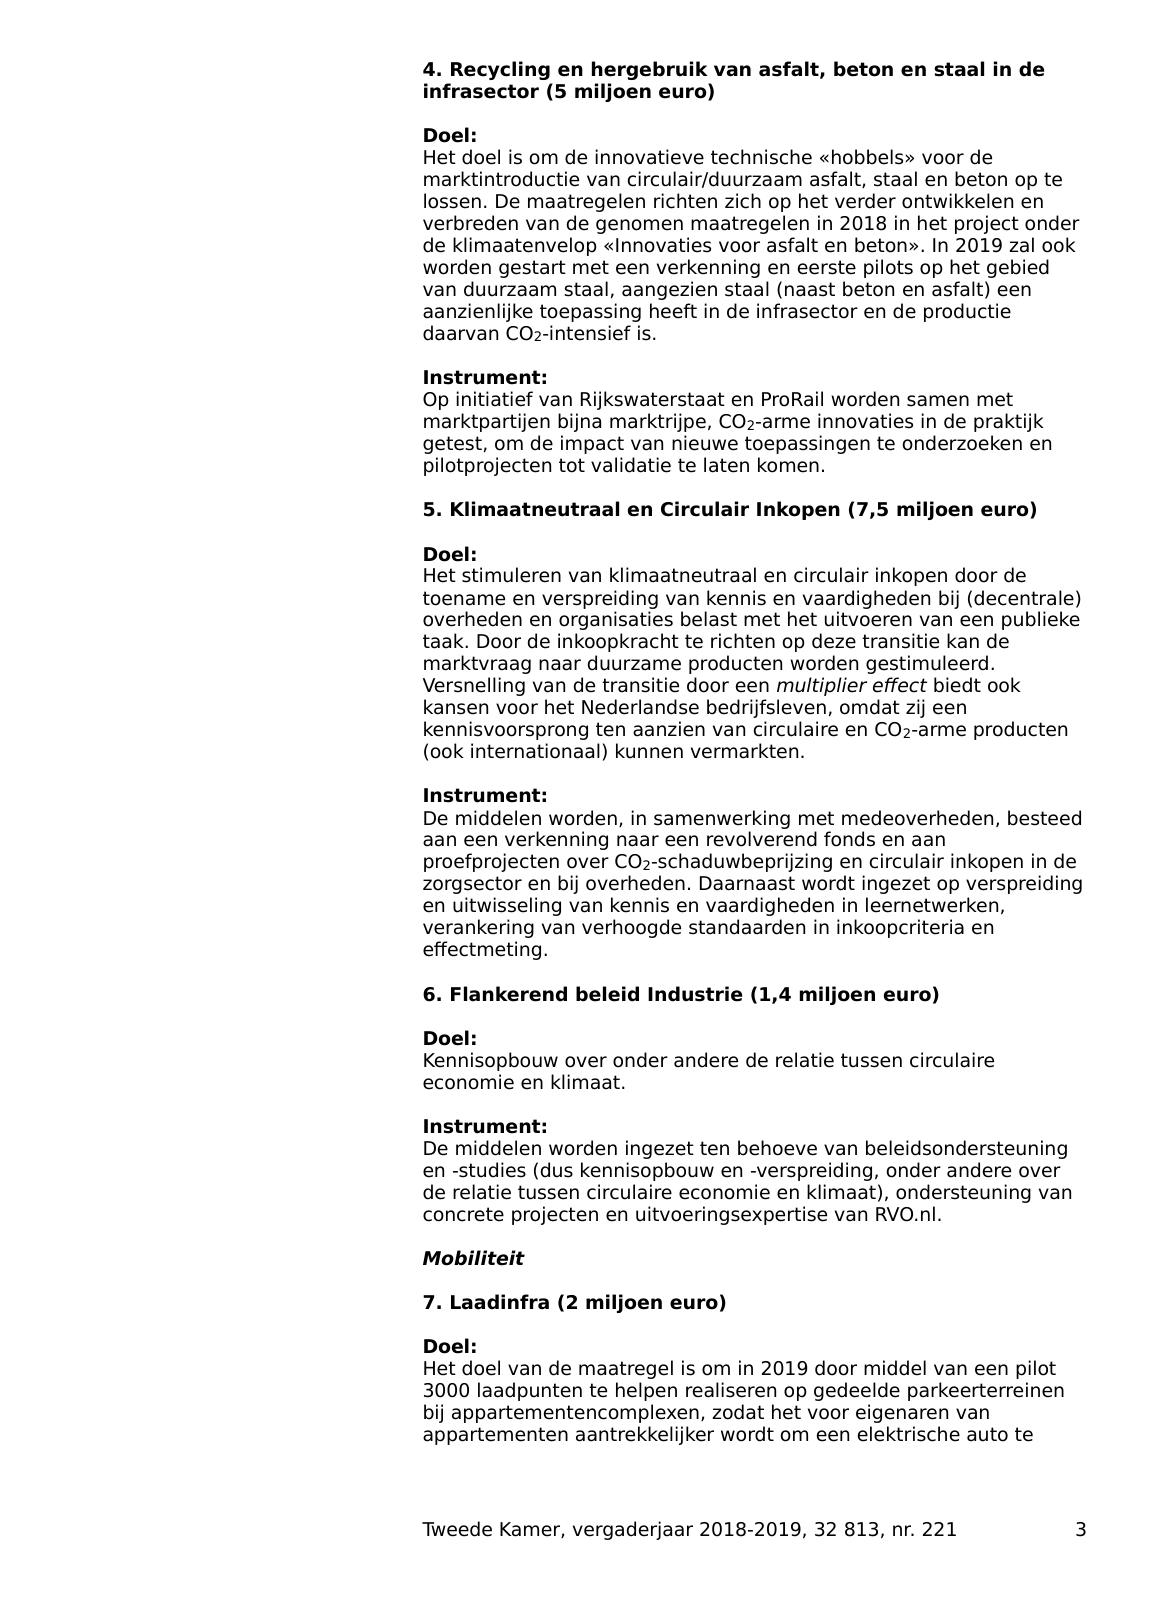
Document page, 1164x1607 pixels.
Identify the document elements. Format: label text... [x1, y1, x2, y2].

text Het doel van de maatregel is om in 2019 door middel van een pilot 3000 laadpunten te helpen realiseren op gedeelde parkeerterreinen bij appartementencomplexen, zodat het voor eigenaren van appartementen aantrekkelijker wordt om een elektrische auto te [422, 1358, 1087, 1446]
subtitle Mobiliteit [422, 1248, 1087, 1270]
text De middelen worden ingezet ten behoeve van beleidsondersteuning en -studies (dus kennisopbouw en -verspreiding, onder andere over de relatie tussen circulaire economie en klimaat), ondersteuning van concrete projecten en uitvoeringsexpertise van RVO.nl. [422, 1138, 1087, 1226]
text Instrument: [422, 785, 1087, 807]
subtitle 7. Laadinfra (2 miljoen euro) [422, 1292, 1087, 1314]
text Doel: [422, 1028, 1087, 1049]
subtitle 4. Recycling en hergebruik van asfalt, beton en staal in de infrasector (5 miljoen euro) [422, 59, 1087, 103]
subtitle 5. Klimaatneutraal en Circulair Inkopen (7,5 miljoen euro) [422, 499, 1087, 521]
text Het stimuleren van klimaatneutraal en circulair inkopen door de toename en verspreiding van kennis en vaardigheden bij (decentrale) overheden en organisaties belast met het uitvoeren van een publieke taak. Door de inkoopkracht te richten op deze transitie kan de marktvraag naar duurzame producten worden gestimuleerd. Versnelling van de transitie door een multiplier effect biedt ook kansen voor het Nederlandse bedrijfsleven, omdat zij een kennisvoorsprong ten aanzien van circulaire en CO2-arme producten (ook internationaal) kunnen vermarkten. [422, 565, 1087, 763]
subtitle 6. Flankerend beleid Industrie (1,4 miljoen euro) [422, 983, 1087, 1005]
text Het doel is om de innovatieve technische «hobbels» voor de marktintroductie van circulair/duurzaam asfalt, staal en beton op te lossen. De maatregelen richten zich op het verder ontwikkelen en verbreden van de genomen maatregelen in 2018 in het project onder de klimaatenvelop «Innovaties voor asfalt en beton». In 2019 zal ook worden gestart met een verkenning en eerste pilots op het gebied van duurzaam staal, aangezien staal (naast beton en asfalt) een aanzienlijke toepassing heeft in de infrasector en de productie daarvan CO2-intensief is. [422, 147, 1087, 345]
text Instrument: [422, 1116, 1087, 1138]
text Kennisopbouw over onder andere de relatie tussen circulaire economie en klimaat. [422, 1049, 1087, 1093]
text Doel: [422, 543, 1087, 565]
text De middelen worden, in samenwerking met medeoverheden, besteed aan een verkenning naar een revolverend fonds en aan proefprojecten over CO2-schaduwbeprijzing en circulair inkopen in de zorgsector en bij overheden. Daarnaast wordt ingezet op verspreiding en uitwisseling van kennis en vaardigheden in leernetwerken, verankering van verhoogde standaarden in inkoopcriteria en effectmeting. [422, 807, 1087, 961]
text Doel: [422, 1336, 1087, 1358]
text Doel: [422, 125, 1087, 147]
text Instrument: [422, 367, 1087, 389]
text Op initiatief van Rijkswaterstaat en ProRail worden samen met marktpartijen bijna marktrijpe, CO2-arme innovaties in de praktijk getest, om de impact van nieuwe toepassingen te onderzoeken en pilotprojecten tot validatie te laten komen. [422, 389, 1087, 477]
